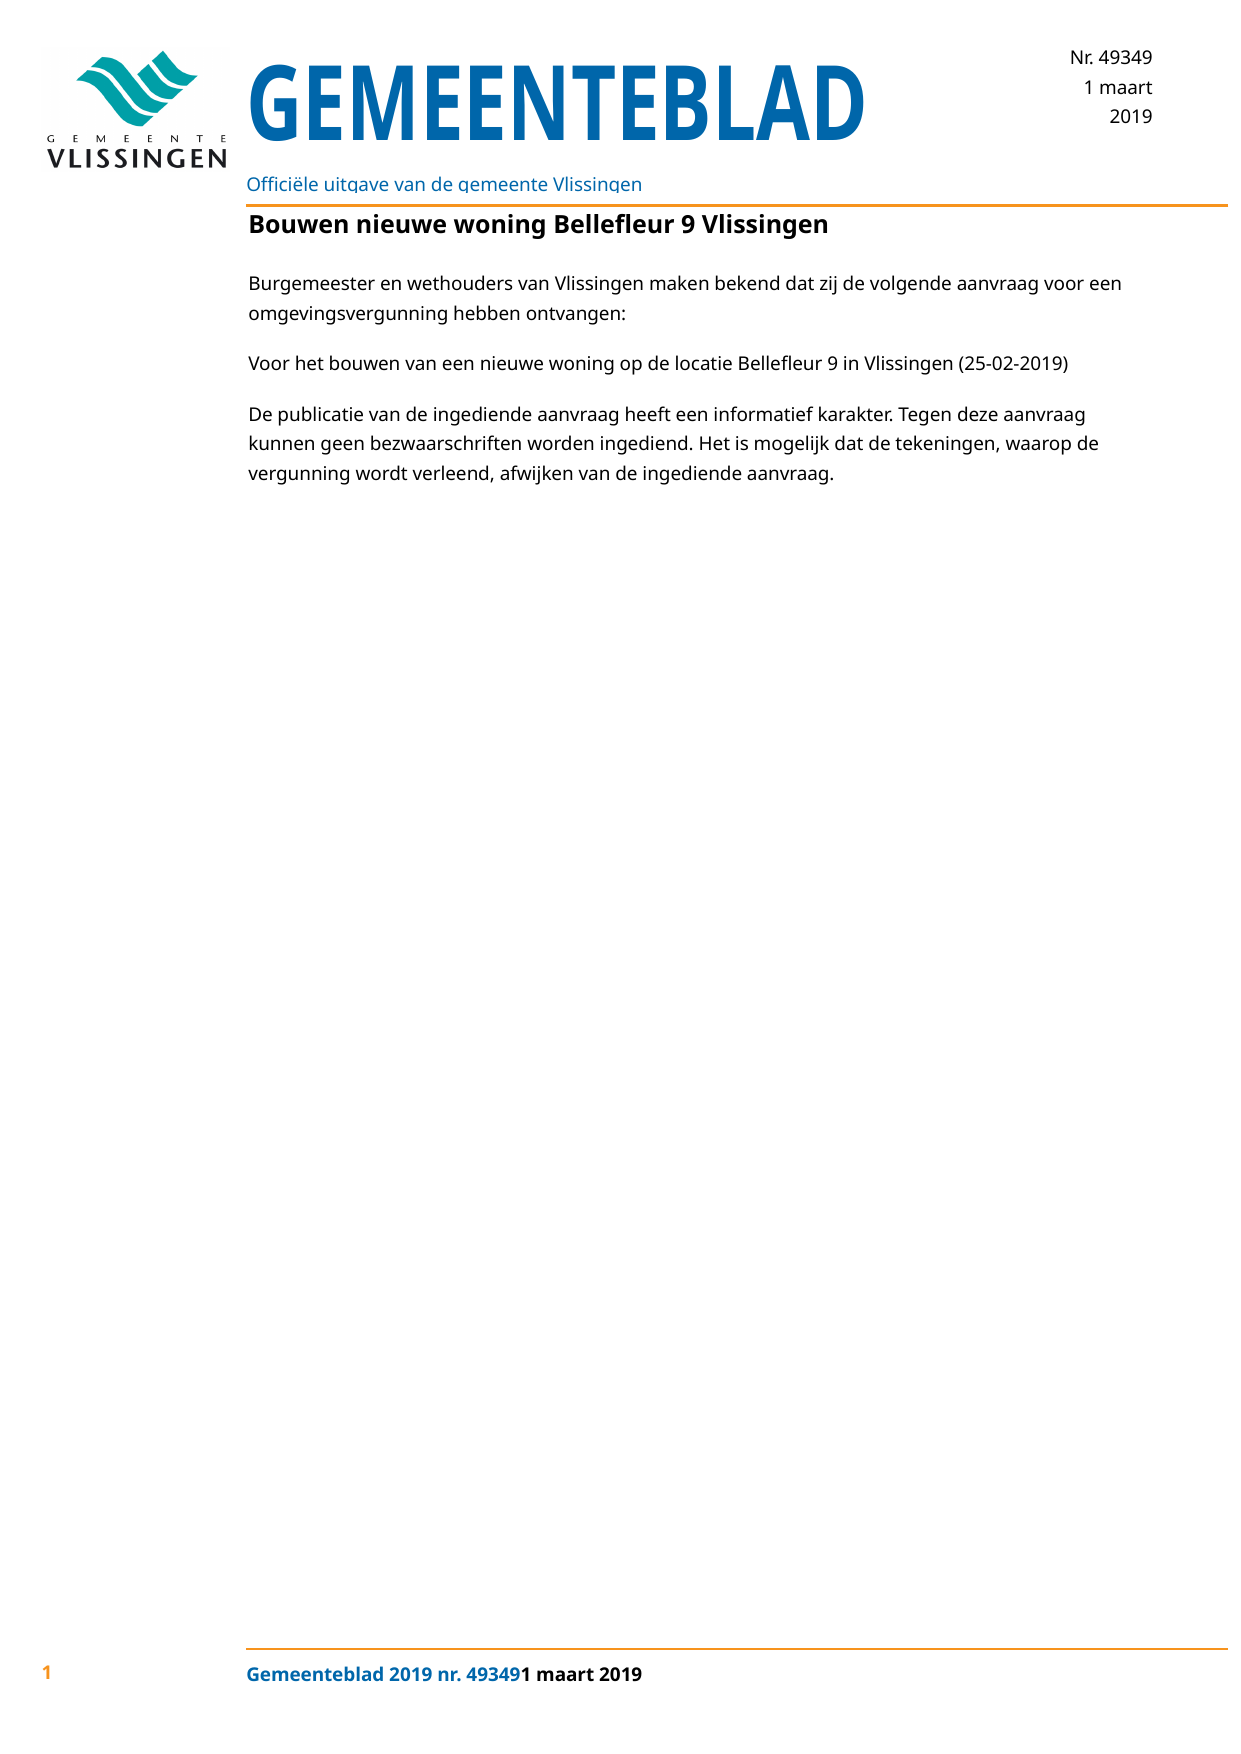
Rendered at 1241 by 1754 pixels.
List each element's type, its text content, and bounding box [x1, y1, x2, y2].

text Burgemeester en wethouders van Vlissingen maken bekend dat zij de volgende aanvraag voor een omgevingsvergunning hebben ontvangen: [248, 270, 1152, 326]
picture [41, 47, 231, 172]
text Voor het bouwen van een nieuwe woning op de locatie Bellefleur 9 in Vlissingen (25-02-2019) [248, 350, 1152, 376]
text Bouwen nieuwe woning Bellefleur 9 Vlissingen [248, 207, 1152, 241]
text De publicatie van de ingediende aanvraag heeft een informatief karakter. Tegen deze aanvraag kunnen geen bezwaarschriften worden ingediend. Het is mogelijk dat de tekeningen, waarop de vergunning wordt verleend, afwijken van de ingediende aanvraag. [248, 401, 1152, 486]
